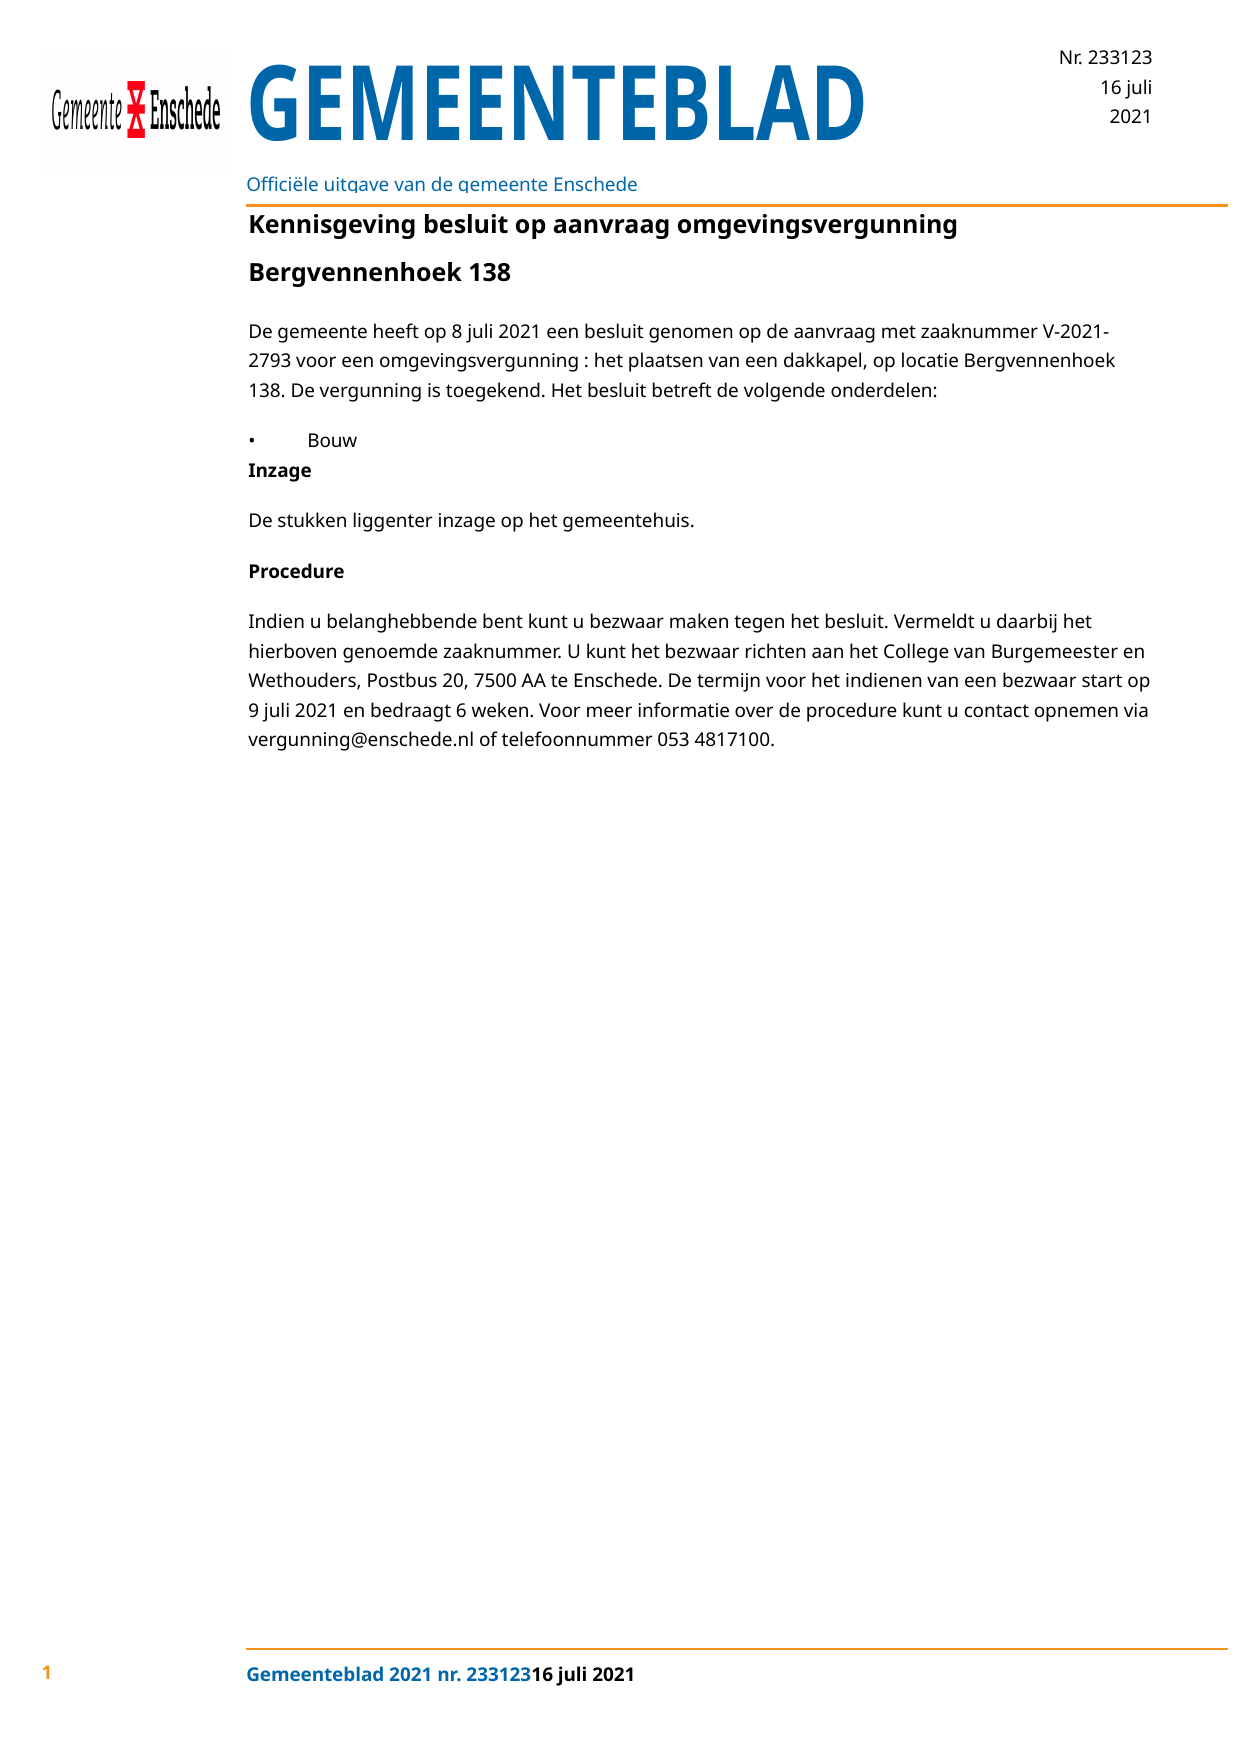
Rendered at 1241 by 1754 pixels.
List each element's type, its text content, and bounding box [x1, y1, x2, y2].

text Procedure [248, 558, 1152, 584]
text De stukken liggenter inzage op het gemeentehuis. [248, 507, 1152, 533]
picture [41, 47, 231, 172]
text Indien u belanghebbende bent kunt u bezwaar maken tegen het besluit. Vermeldt u daarbij het hierboven genoemde zaaknummer. U kunt het bezwaar richten aan het College van Burgemees­ter en Wethouders, Postbus 20, 7500 AA te Enschede. De termijn voor het indienen van een bezwaar start op 9 juli 2021 en bedraagt 6 weken. Voor meer informatie over de procedure kunt u contact opnemen via vergunning@enschede.nl of telefoonnummer 053 4817100. [248, 608, 1152, 752]
text Kennisgeving besluit op aanvraag omgevingsvergunning Bergvennenhoek 138 [248, 207, 1152, 288]
text Inzage [248, 457, 1152, 483]
list Bouw [248, 427, 1152, 453]
text De gemeente heeft op 8 juli 2021 een besluit genomen op de aanvraag met zaaknummer V-2021-2793 voor een omgevingsvergunning : het plaatsen van een dakkapel, op locatie Bergvennenhoek 138. De vergunning is toegekend. Het besluit betreft de volgende onderdelen: [248, 318, 1152, 403]
